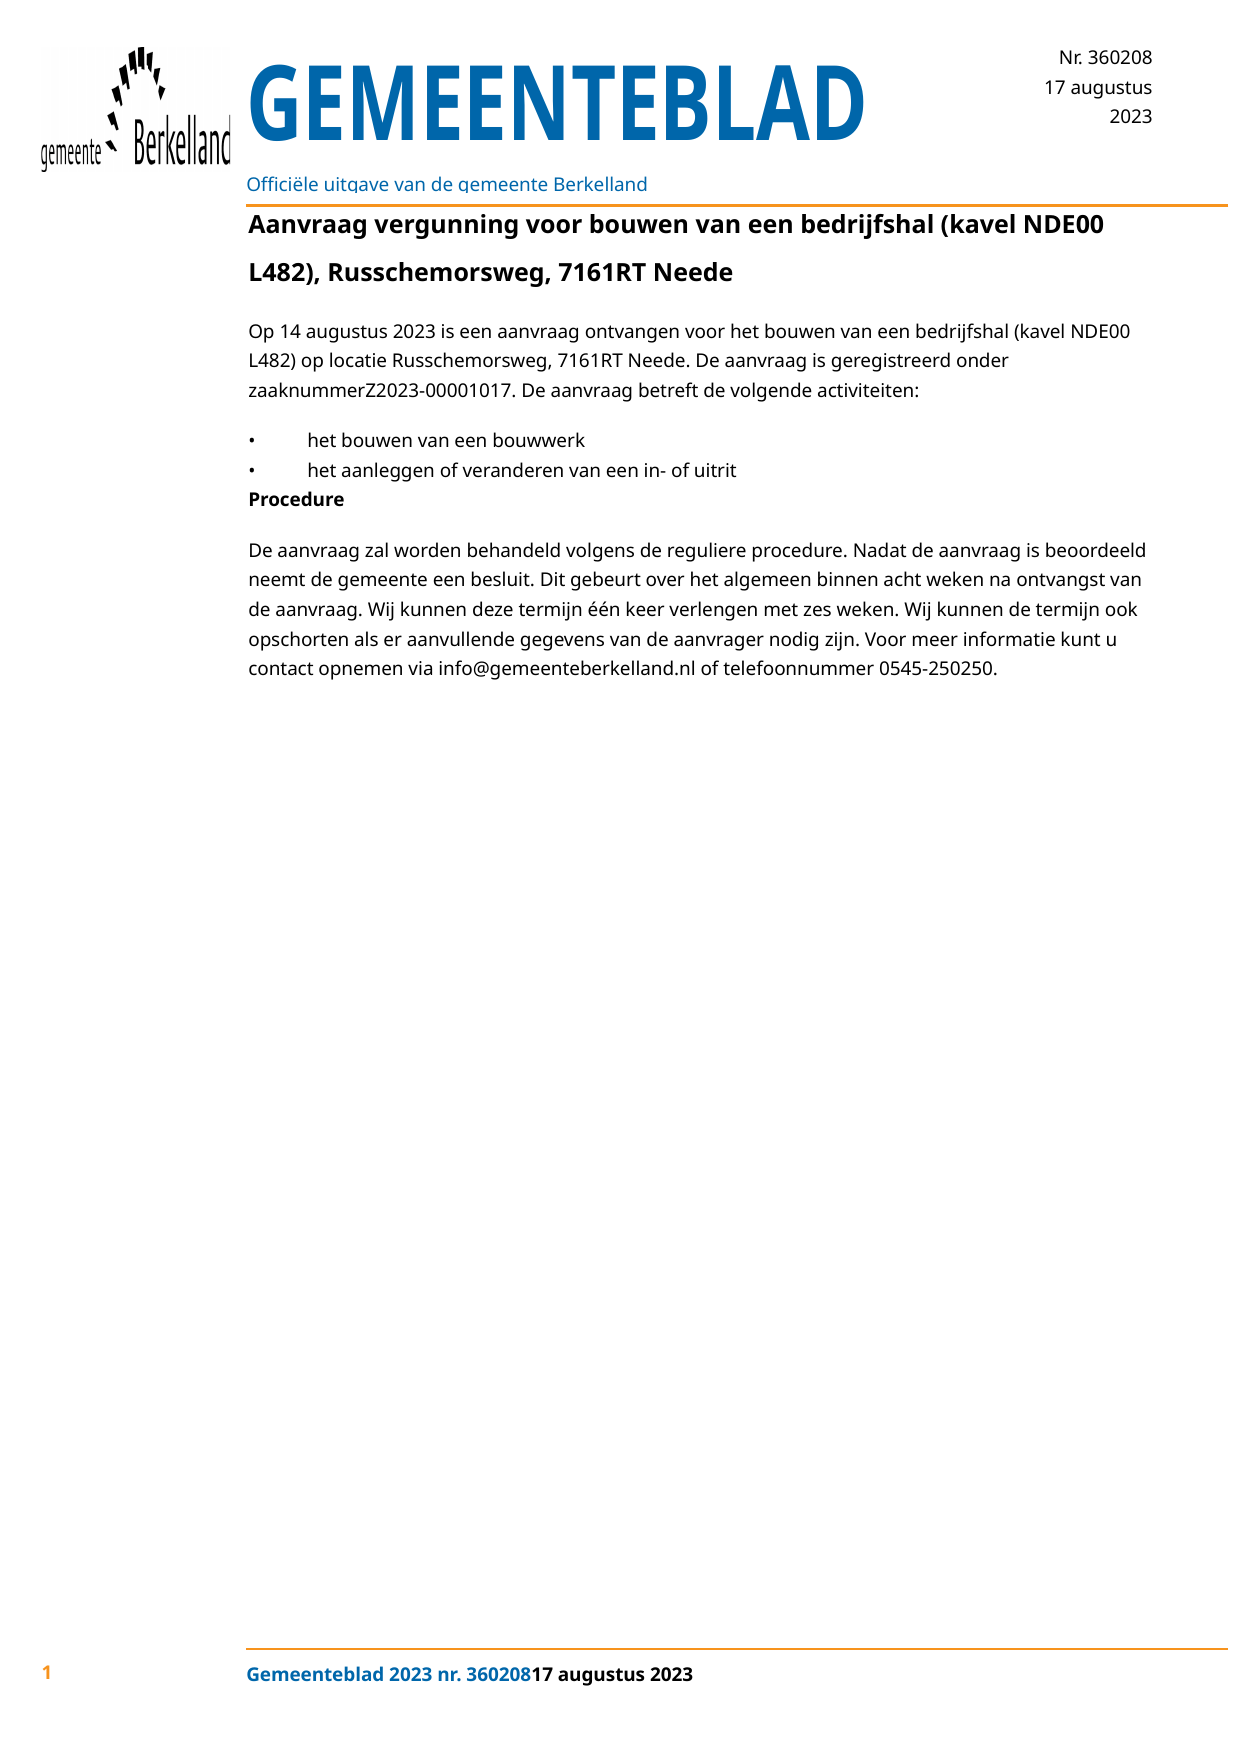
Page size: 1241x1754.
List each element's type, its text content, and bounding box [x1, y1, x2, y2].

list het bouwen van een bouwwerk [248, 427, 1152, 453]
text Procedure [248, 487, 1152, 512]
text De aanvraag zal worden behandeld volgens de reguliere procedure. Nadat de aanvraag is beoordeeld neemt de gemeente een besluit. Dit gebeurt over het algemeen binnen acht weken na ontvangst van de aanvraag. Wij kunnen deze termijn één keer verlengen met zes weken. Wij kunnen de termijn ook opschorten als er aanvullende gegevens van de aanvrager nodig zijn. Voor meer informatie kunt u contact opnemen via info@gemeenteberkelland.nl of telefoonnummer 0545-250250. [248, 537, 1152, 681]
text Aanvraag vergunning voor bouwen van een bedrijfshal (kavel NDE00 L482), Russchemorsweg, 7161RT Neede [248, 207, 1152, 288]
text Op 14 augustus 2023 is een aanvraag ontvangen voor het bouwen van een bedrijfshal (kavel NDE00 L482) op locatie Russchemorsweg, 7161RT Neede. De aanvraag is geregistreerd onder zaaknummerZ2023-00001017. De aanvraag betreft de volgende activiteiten: [248, 318, 1152, 403]
list het aanleggen of veranderen van een in- of uitrit [248, 457, 1152, 483]
picture [41, 47, 231, 172]
